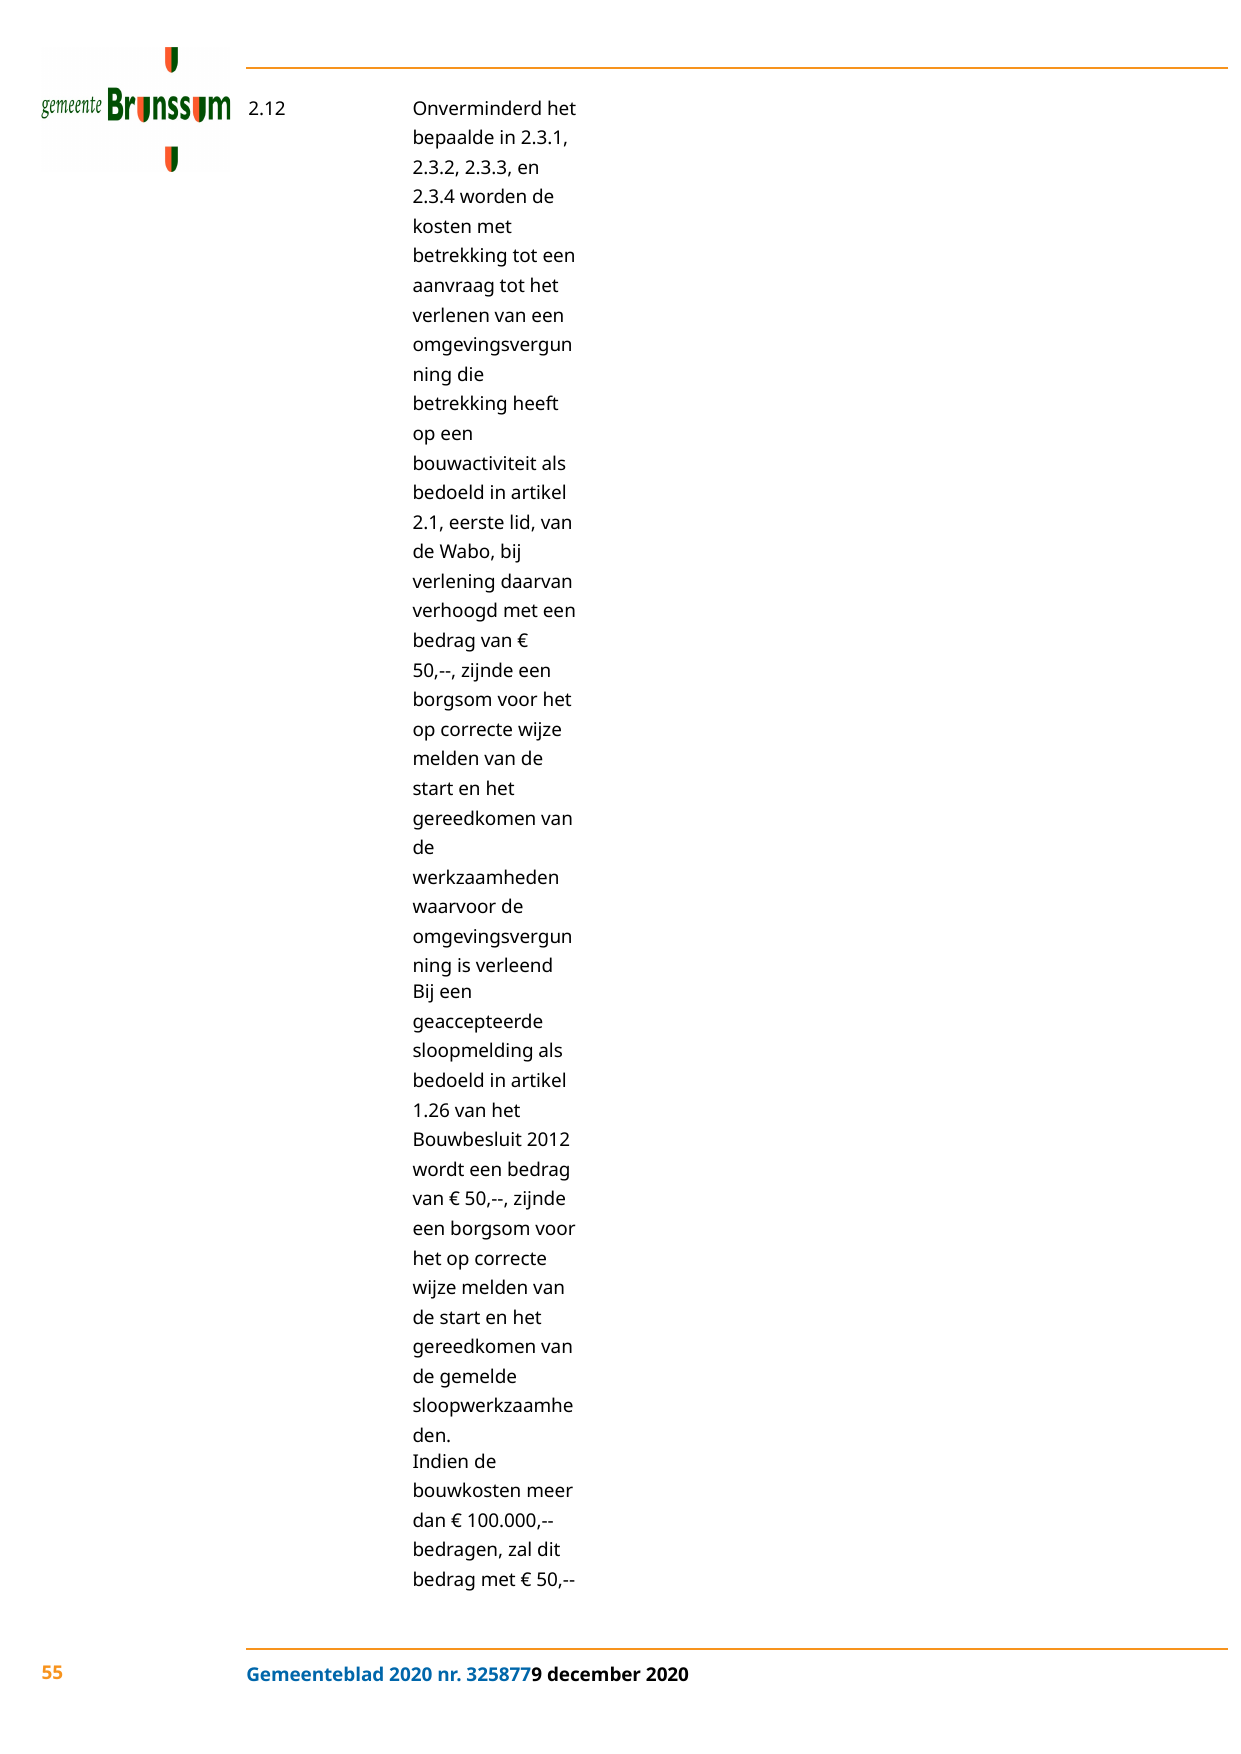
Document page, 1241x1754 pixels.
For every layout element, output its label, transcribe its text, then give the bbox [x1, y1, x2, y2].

table_cell Indien de bouwkosten meer dan € 100.000,-- bedragen, zal dit bedrag met € 50,-- [412, 1448, 577, 1592]
table_cell [577, 979, 741, 1448]
table_cell [741, 95, 823, 978]
table_cell [577, 1448, 741, 1592]
table_cell [577, 95, 741, 978]
table_cell 2.12 [248, 95, 412, 978]
table_cell [741, 979, 823, 1448]
table_cell Onverminderd het bepaalde in 2.3.1, 2.3.2, 2.3.3, en 2.3.4 worden de kosten met betrekking tot een aanvraag tot het verlenen van een omgevingsvergunning die betrekking heeft op een bouwactiviteit als bedoeld in artikel 2.1, eerste lid, van de Wabo, bij verlening daarvan verhoogd met een bedrag van € 50,--, zijnde een borgsom voor het op correcte wijze melden van de start en het gereedkomen van de werkzaamheden waarvoor de omgevingsvergunning is verleend [412, 95, 577, 978]
table_cell [248, 979, 412, 1592]
picture [41, 47, 231, 172]
table_cell [741, 1448, 823, 1592]
table_cell Bij een geaccepteerde sloopmelding als bedoeld in artikel 1.26 van het Bouwbesluit 2012 wordt een bedrag van € 50,--, zijnde een borgsom voor het op correcte wijze melden van de start en het gereedkomen van de gemelde sloopwerkzaamheden. [412, 979, 577, 1448]
